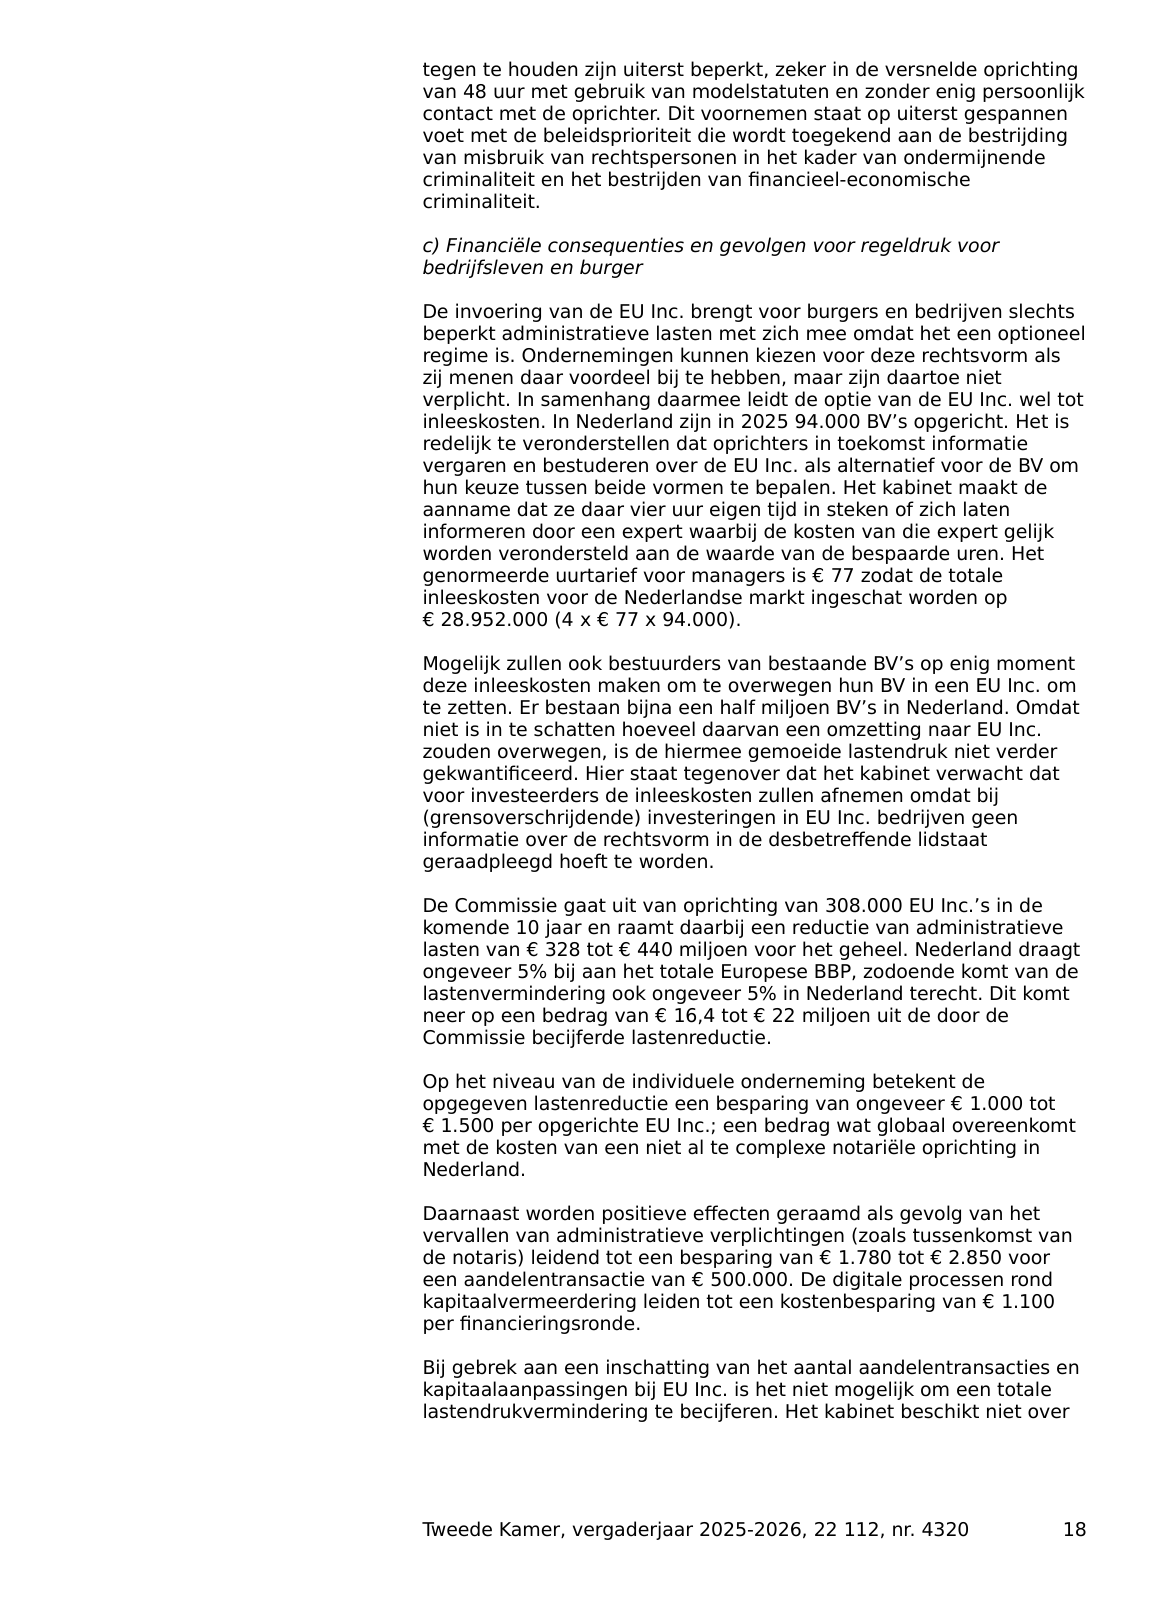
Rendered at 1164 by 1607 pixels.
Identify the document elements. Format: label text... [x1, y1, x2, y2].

text Daarnaast worden positieve effecten geraamd als gevolg van het vervallen van administratieve verplichtingen (zoals tussenkomst van de notaris) leidend tot een besparing van € 1.780 tot € 2.850 voor een aandelentransactie van € 500.000. De digitale processen rond kapitaalvermeerdering leiden tot een kostenbesparing van € 1.100 per financieringsronde. [422, 1203, 1087, 1335]
text De invoering van de EU Inc. brengt voor burgers en bedrijven slechts beperkt administratieve lasten met zich mee omdat het een optioneel regime is. Ondernemingen kunnen kiezen voor deze rechtsvorm als zij menen daar voordeel bij te hebben, maar zijn daartoe niet verplicht. In samenhang daarmee leidt de optie van de EU Inc. wel tot inleeskosten. In Nederland zijn in 2025 94.000 BV’s opgericht. Het is redelijk te veronderstellen dat oprichters in toekomst informatie vergaren en bestuderen over de EU Inc. als alternatief voor de BV om hun keuze tussen beide vormen te bepalen. Het kabinet maakt de aanname dat ze daar vier uur eigen tijd in steken of zich laten informeren door een expert waarbij de kosten van die expert gelijk worden verondersteld aan de waarde van de bespaarde uren. Het genormeerde uurtarief voor managers is € 77 zodat de totale inleeskosten voor de Nederlandse markt ingeschat worden op € 28.952.000 (4 x € 77 x 94.000). [422, 301, 1087, 631]
text tegen te houden zijn uiterst beperkt, zeker in de versnelde oprichting van 48 uur met gebruik van modelstatuten en zonder enig persoonlijk contact met de oprichter. Dit voornemen staat op uiterst gespannen voet met de beleidsprioriteit die wordt toegekend aan de bestrijding van misbruik van rechtspersonen in het kader van ondermijnende criminaliteit en het bestrijden van financieel-economische criminaliteit. [422, 59, 1087, 213]
subtitle c) Financiële consequenties en gevolgen voor regeldruk voor bedrijfsleven en burger [422, 235, 1087, 279]
text Op het niveau van de individuele onderneming betekent de opgegeven lastenreductie een besparing van ongeveer € 1.000 tot € 1.500 per opgerichte EU Inc.; een bedrag wat globaal overeenkomt met de kosten van een niet al te complexe notariële oprichting in Nederland. [422, 1071, 1087, 1181]
text Bij gebrek aan een inschatting van het aantal aandelentransacties en kapitaalaanpassingen bij EU Inc. is het niet mogelijk om een totale lastendrukvermindering te becijferen. Het kabinet beschikt niet over [422, 1357, 1087, 1423]
text De Commissie gaat uit van oprichting van 308.000 EU Inc.’s in de komende 10 jaar en raamt daarbij een reductie van administratieve lasten van € 328 tot € 440 miljoen voor het geheel. Nederland draagt ongeveer 5% bij aan het totale Europese BBP, zodoende komt van de lastenvermindering ook ongeveer 5% in Nederland terecht. Dit komt neer op een bedrag van € 16,4 tot € 22 miljoen uit de door de Commissie becijferde lastenreductie. [422, 895, 1087, 1049]
text Mogelijk zullen ook bestuurders van bestaande BV’s op enig moment deze inleeskosten maken om te overwegen hun BV in een EU Inc. om te zetten. Er bestaan bijna een half miljoen BV’s in Nederland. Omdat niet is in te schatten hoeveel daarvan een omzetting naar EU Inc. zouden overwegen, is de hiermee gemoeide lastendruk niet verder gekwantificeerd. Hier staat tegenover dat het kabinet verwacht dat voor investeerders de inleeskosten zullen afnemen omdat bij (grensoverschrijdende) investeringen in EU Inc. bedrijven geen informatie over de rechtsvorm in de desbetreffende lidstaat geraadpleegd hoeft te worden. [422, 653, 1087, 873]
